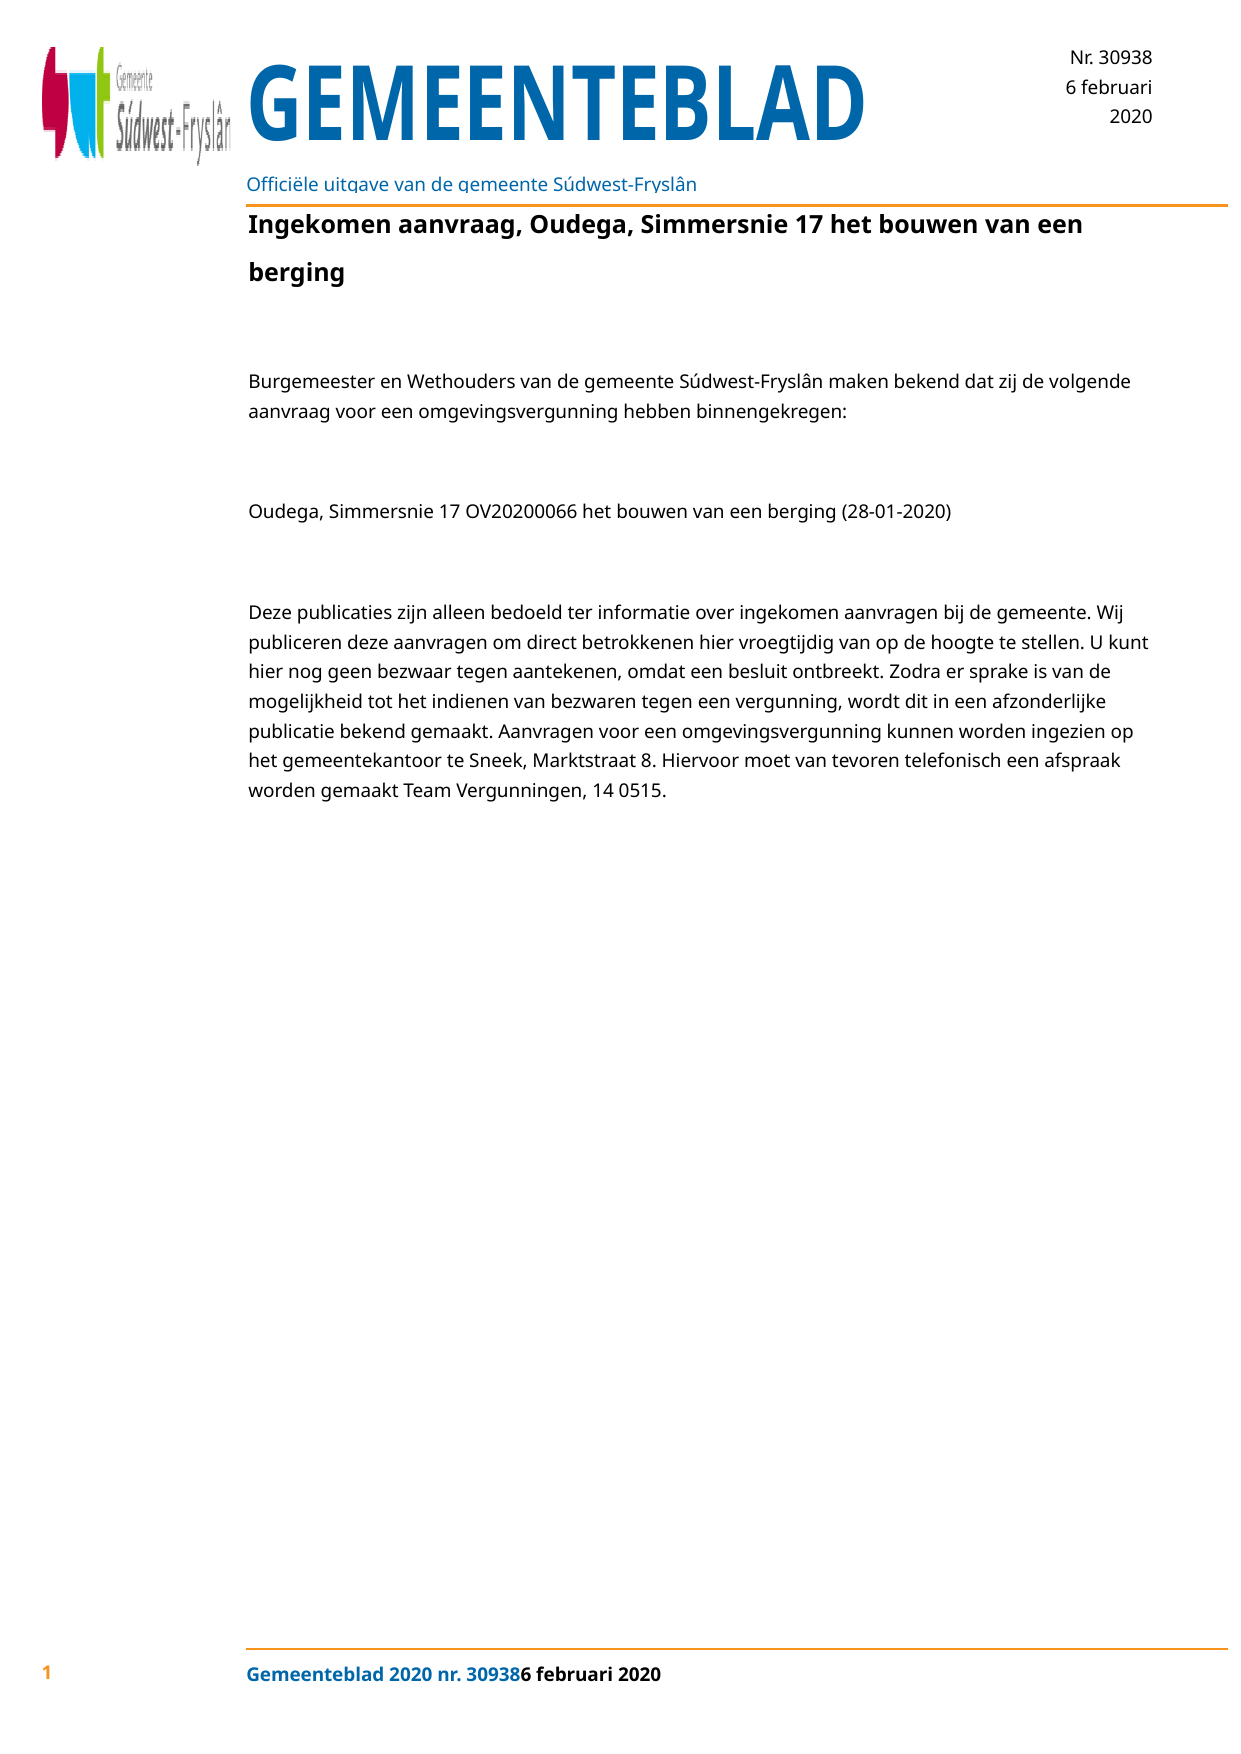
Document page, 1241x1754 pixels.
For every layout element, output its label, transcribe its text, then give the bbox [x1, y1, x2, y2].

picture [41, 47, 231, 172]
text Burgemeester en Wethouders van de gemeente Súdwest-Fryslân maken bekend dat zij de volgende aanvraag voor een omgevingsvergunning hebben binnengekregen: [248, 368, 1152, 424]
text Oudega, Simmersnie 17 OV20200066 het bouwen van een berging (28-01-2020) [248, 499, 1152, 524]
text Ingekomen aanvraag, Oudega, Simmersnie 17 het bouwen van een berging [248, 207, 1152, 288]
text Deze publicaties zijn alleen bedoeld ter informatie over ingekomen aanvragen bij de gemeente. Wij publiceren deze aanvragen om direct betrokkenen hier vroegtijdig van op de hoogte te stellen. U kunt hier nog geen bezwaar tegen aantekenen, omdat een besluit ontbreekt. Zodra er sprake is van de mogelijkheid tot het indienen van bezwaren tegen een vergunning, wordt dit in een afzonderlijke publicatie bekend gemaakt. Aanvragen voor een omgevingsvergunning kunnen worden ingezien op het gemeentekantoor te Sneek, Marktstraat 8. Hiervoor moet van tevoren telefonisch een afspraak worden gemaakt Team Vergunningen, 14 0515. [248, 599, 1152, 803]
